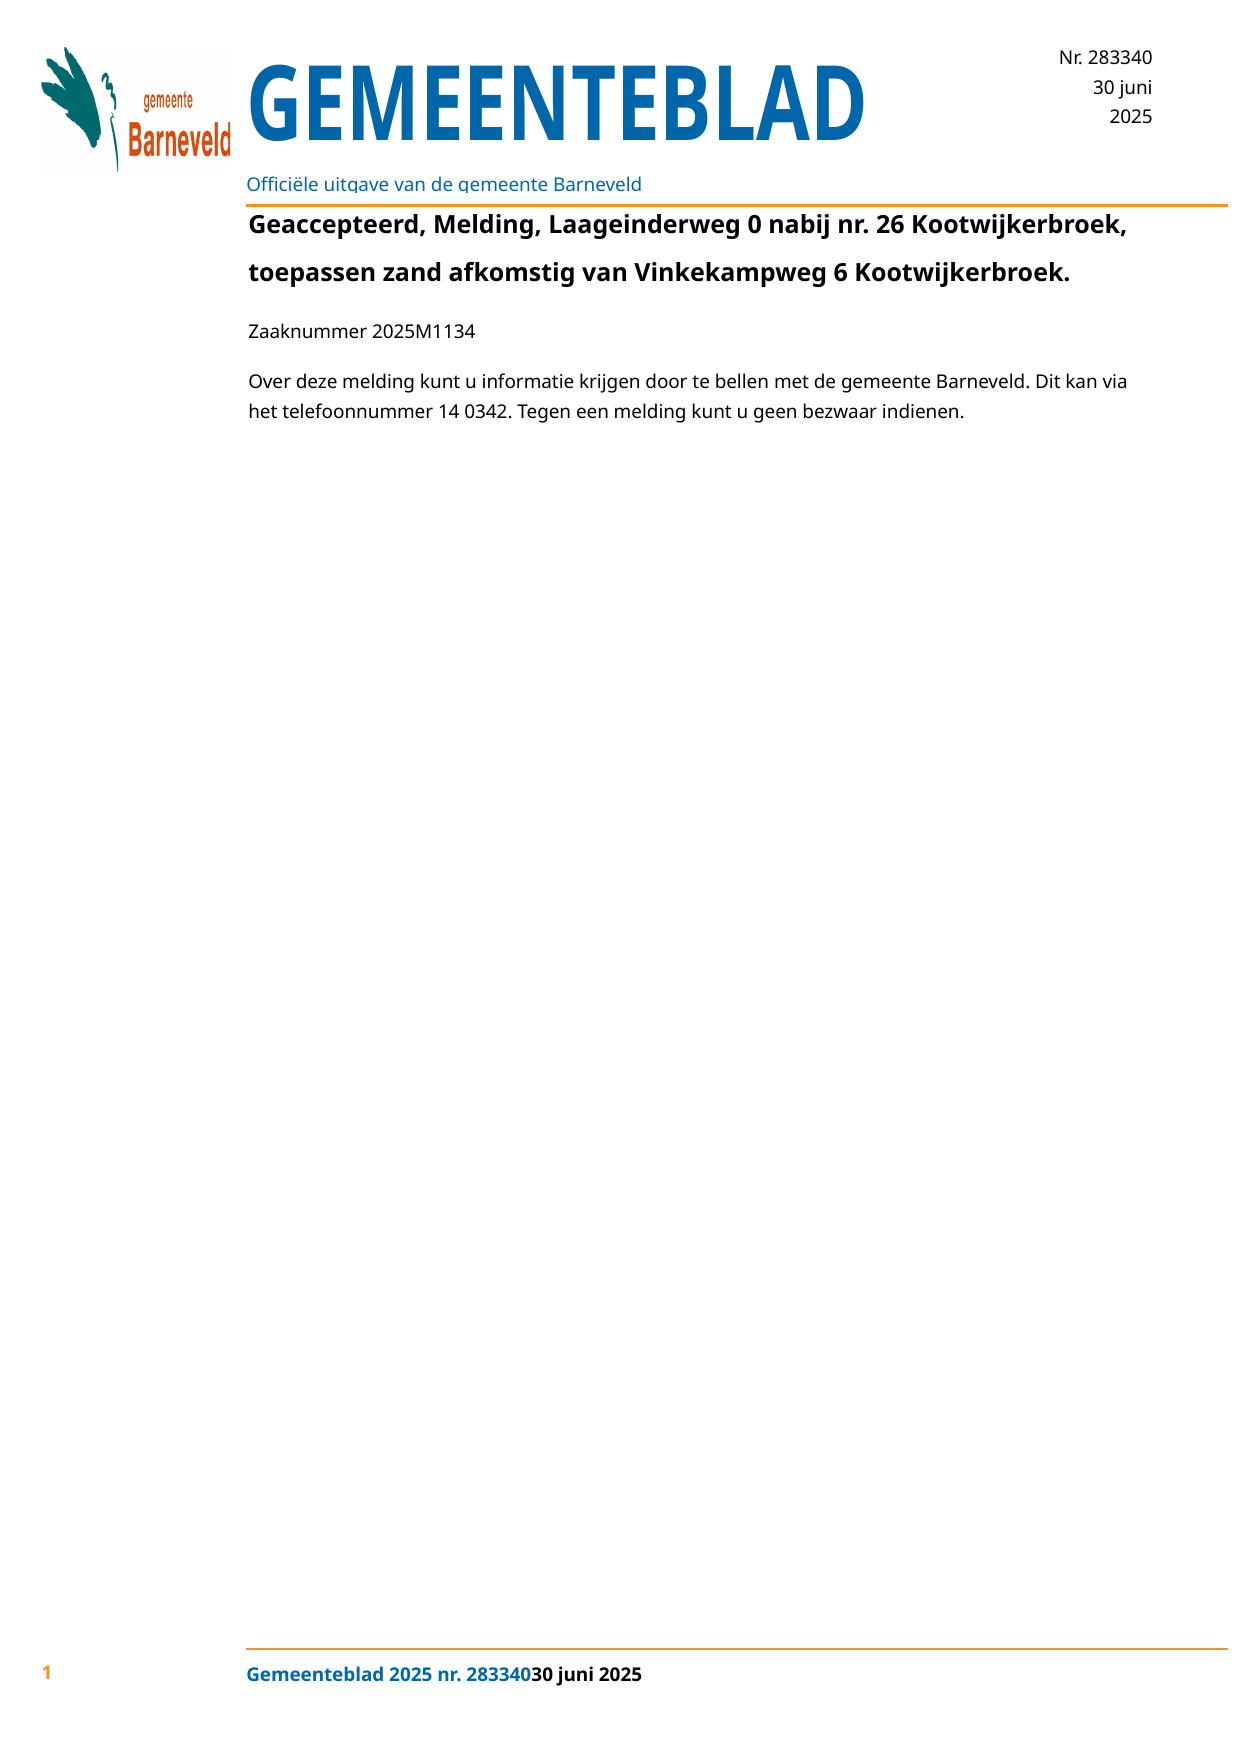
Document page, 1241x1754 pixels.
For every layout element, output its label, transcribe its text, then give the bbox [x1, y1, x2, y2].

picture [41, 47, 231, 172]
text Geaccepteerd, Melding, Laageinderweg 0 nabij nr. 26 Kootwijkerbroek, toepassen zand afkomstig van Vinkekampweg 6 Kootwijkerbroek. [248, 207, 1152, 288]
text Zaaknummer 2025M1134 [248, 318, 1152, 344]
text Over deze melding kunt u informatie krijgen door te bellen met de gemeente Barneveld. Dit kan via het telefoonnummer 14 0342. Tegen een melding kunt u geen bezwaar indienen. [248, 368, 1152, 424]
